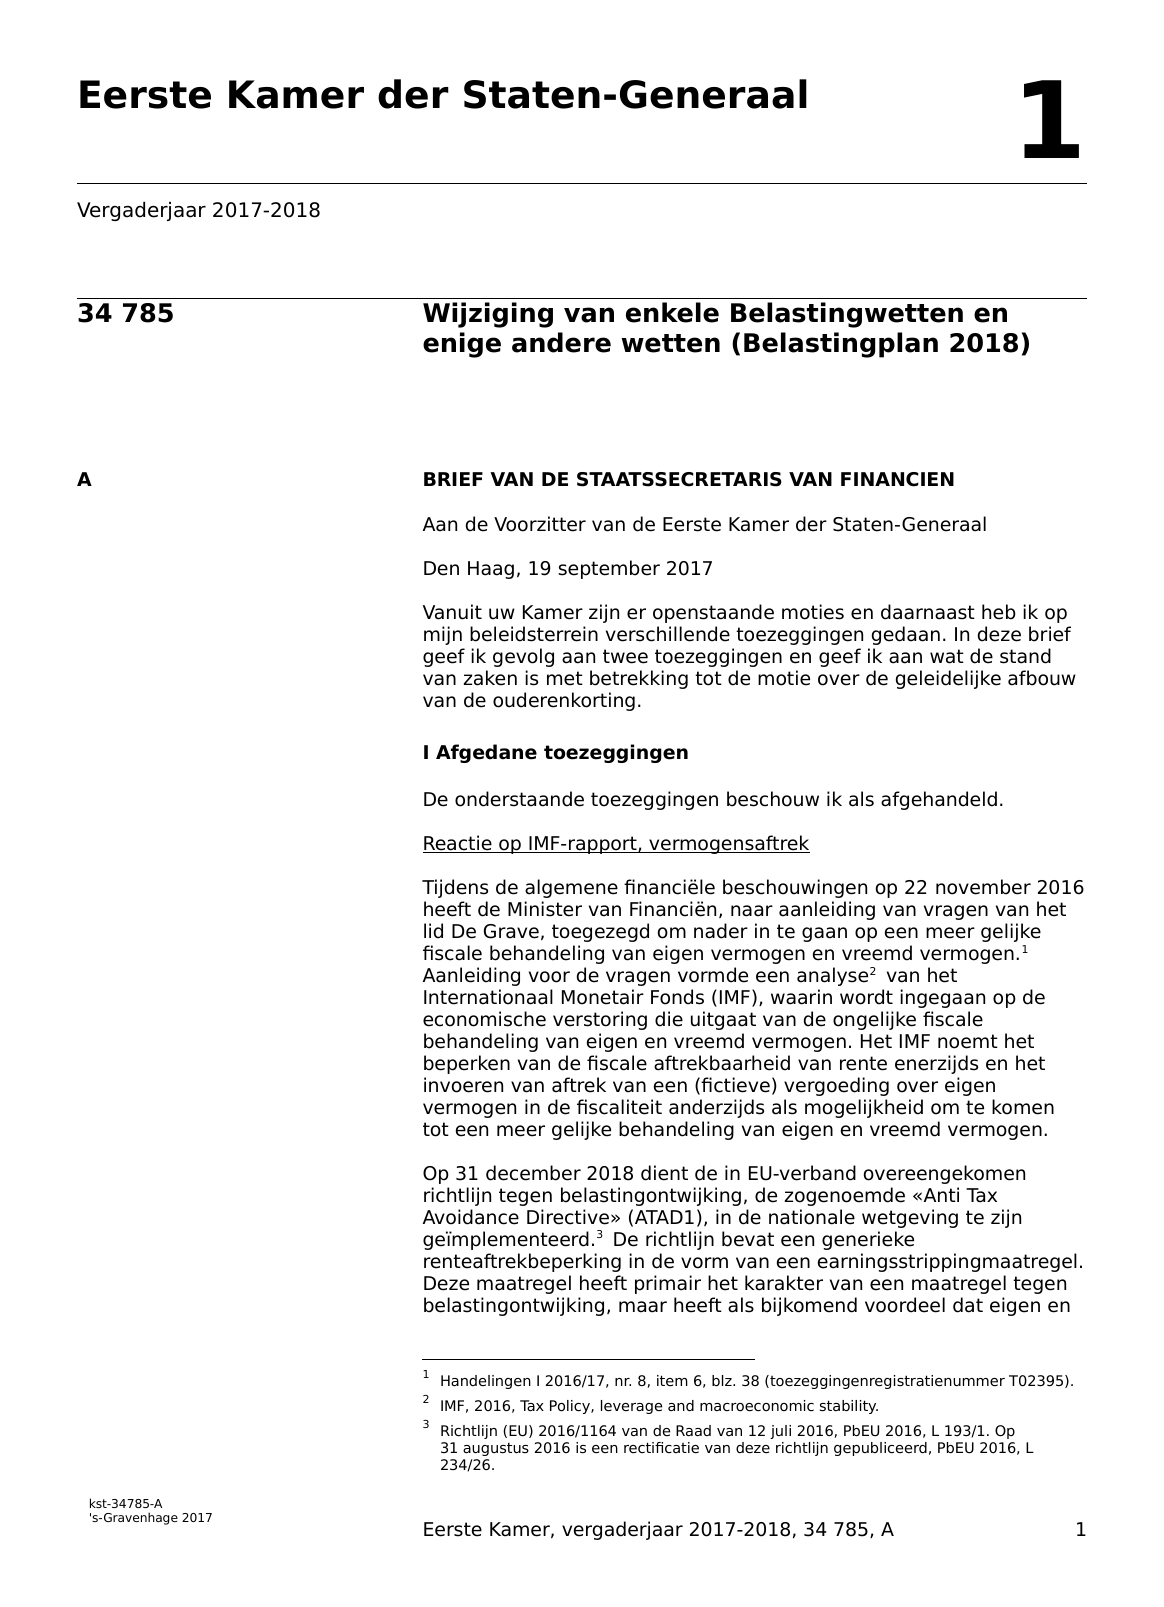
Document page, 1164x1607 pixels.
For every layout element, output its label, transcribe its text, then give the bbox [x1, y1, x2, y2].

text Handelingen I 2016/17, nr. 8, item 6, blz. 38 (toezeggingenregistratienummer T02395). [422, 1368, 1087, 1391]
subtitle 34 785 Wijziging van enkele Belastingwetten en enige andere wetten (Belastingplan 2018) [77, 299, 1087, 358]
table_header Eerste Kamer der Staten-Generaal [77, 59, 886, 183]
subtitle Reactie op IMF-rapport, vermogensaftrek [422, 833, 1087, 855]
text kst-34785-A [88, 1497, 323, 1511]
text Op 31 december 2018 dient de in EU-verband overeengekomen richtlijn tegen belastingontwijking, de zogenoemde «Anti Tax Avoidance Directive» (ATAD1), in de nationale wetgeving te zijn geïmplementeerd. De richtlijn bevat een generieke renteaftrekbeperking in de vorm van een earningsstrippingmaatregel. Deze maatregel heeft primair het karakter van een maatregel tegen belastingontwijking, maar heeft als bijkomend voordeel dat eigen en [422, 1163, 1087, 1317]
table_header 1 [886, 59, 1087, 183]
text Vanuit uw Kamer zijn er openstaande moties en daarnaast heb ik op mijn beleidsterrein verschillende toezeggingen gedaan. In deze brief geef ik gevolg aan twee toezeggingen en geef ik aan wat de stand van zaken is met betrekking tot de motie over de geleidelijke afbouw van de ouderenkorting. [422, 602, 1087, 712]
text De onderstaande toezeggingen beschouw ik als afgehandeld. [422, 789, 1087, 811]
text Den Haag, 19 september 2017 [422, 558, 1087, 580]
table_cell Vergaderjaar 2017-2018 [77, 184, 1087, 298]
text Tijdens de algemene financiële beschouwingen op 22 november 2016 heeft de Minister van Financiën, naar aanleiding van vragen van het lid De Grave, toegezegd om nader in te gaan op een meer gelijke fiscale behandeling van eigen vermogen en vreemd vermogen. Aanleiding voor de vragen vormde een analyse van het Internationaal Monetair Fonds (IMF), waarin wordt ingegaan op de economische verstoring die uitgaat van de ongelijke fiscale behandeling van eigen en vreemd vermogen. Het IMF noemt het beperken van de fiscale aftrekbaarheid van rente enerzijds en het invoeren van aftrek van een (fictieve) vergoeding over eigen vermogen in de fiscaliteit anderzijds als mogelijkheid om te komen tot een meer gelijke behandeling van eigen en vreemd vermogen. [422, 877, 1087, 1141]
subtitle A BRIEF VAN DE STAATSSECRETARIS VAN FINANCIEN [77, 469, 1087, 491]
subtitle I Afgedane toezeggingen [422, 742, 1087, 764]
text IMF, 2016, Tax Policy, leverage and macroeconomic stability. [422, 1393, 1087, 1416]
text Richtlijn (EU) 2016/1164 van de Raad van 12 juli 2016, PbEU 2016, L 193/1. Op 31 augustus 2016 is een rectificatie van deze richtlijn gepubliceerd, PbEU 2016, L 234/26. [422, 1418, 1087, 1474]
text 's-Gravenhage 2017 [88, 1511, 323, 1525]
text Aan de Voorzitter van de Eerste Kamer der Staten-Generaal [422, 513, 1087, 536]
